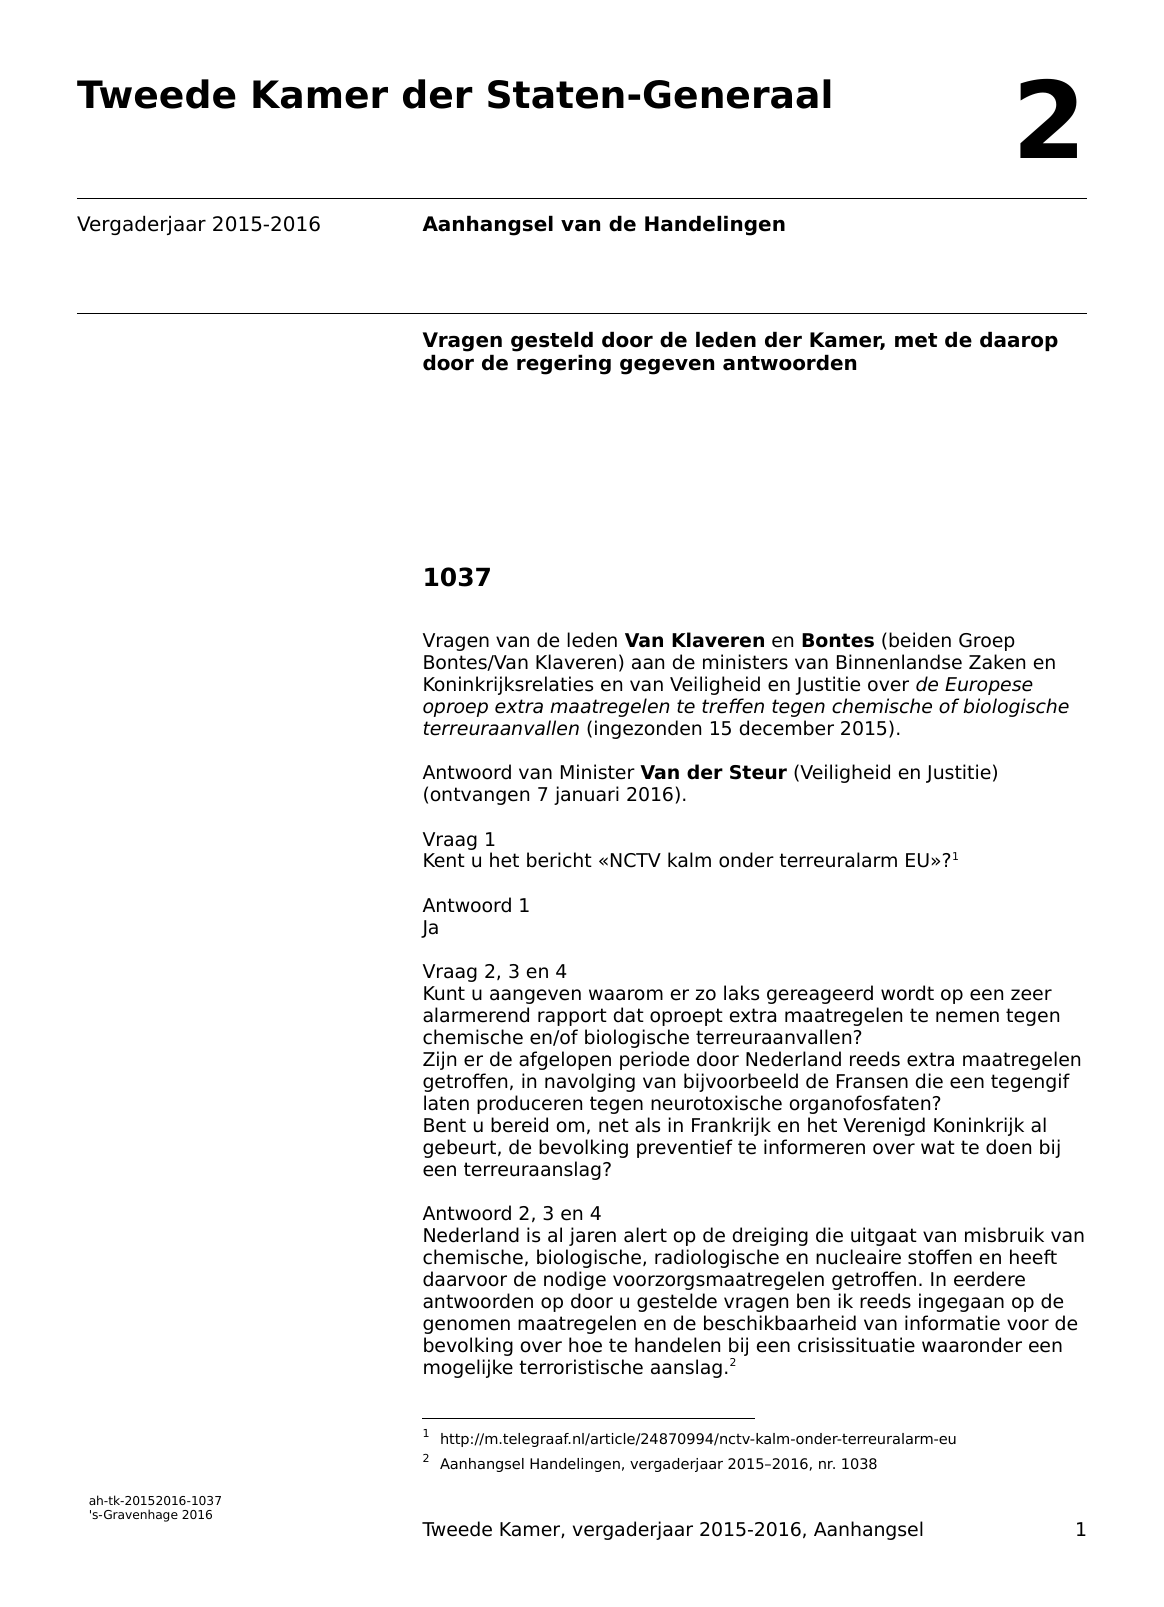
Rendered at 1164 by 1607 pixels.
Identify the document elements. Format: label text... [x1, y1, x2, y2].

text 's-Gravenhage 2016 [88, 1508, 323, 1522]
table_cell Vergaderjaar 2015-2016 [77, 199, 422, 313]
table_header Tweede Kamer der Staten-Generaal [77, 59, 886, 198]
text Bent u bereid om, net als in Frankrijk en het Verenigd Koninkrijk al gebeurt, de bevolking preventief te informeren over wat te doen bij een terreuraanslag? [422, 1114, 1087, 1181]
table_header 2 [886, 59, 1087, 198]
text Antwoord van Minister Van der Steur (Veiligheid en Justitie) (ontvangen 7 januari 2016). [422, 762, 1087, 806]
text Zijn er de afgelopen periode door Nederland reeds extra maatregelen getroffen, in navolging van bijvoorbeeld de Fransen die een tegengif laten produceren tegen neurotoxische organofosfaten? [422, 1049, 1087, 1114]
table_cell Vragen gesteld door de leden der Kamer, met de daarop door de regering gegeven antwoorden [422, 314, 1087, 375]
text Vraag 1 [422, 828, 1087, 850]
text Kent u het bericht «NCTV kalm onder terreuralarm EU»? [422, 850, 1087, 872]
text ah-tk-20152016-1037 [88, 1494, 323, 1508]
text Kunt u aangeven waarom er zo laks gereageerd wordt op een zeer alarmerend rapport dat oproept extra maatregelen te nemen tegen chemische en/of biologische terreuraanvallen? [422, 983, 1087, 1049]
text Nederland is al jaren alert op de dreiging die uitgaat van misbruik van chemische, biologische, radiologische en nucleaire stoffen en heeft daarvoor de nodige voorzorgsmaatregelen getroffen. In eerdere antwoorden op door u gestelde vragen ben ik reeds ingegaan op de genomen maatregelen en de beschikbaarheid van informatie voor de bevolking over hoe te handelen bij een crisissituatie waaronder een mogelijke terroristische aanslag. [422, 1225, 1087, 1378]
text Aanhangsel Handelingen, vergaderjaar 2015–2016, nr. 1038 [422, 1452, 1087, 1474]
text 1037 [422, 563, 1087, 592]
text http://m.telegraaf.nl/article/24870994/nctv-kalm-onder-terreuralarm-eu [422, 1427, 1087, 1449]
text Antwoord 1 [422, 894, 1087, 917]
table_cell [77, 314, 422, 375]
text Ja [422, 917, 1087, 938]
table_cell Aanhangsel van de Handelingen [422, 199, 1087, 313]
text Vraag 2, 3 en 4 [422, 961, 1087, 983]
text Antwoord 2, 3 en 4 [422, 1203, 1087, 1225]
text Vragen van de leden Van Klaveren en Bontes (beiden Groep Bontes/Van Klaveren) aan de ministers van Binnenlandse Zaken en Koninkrijksrelaties en van Veiligheid en Justitie over de Europese oproep extra maatregelen te treffen tegen chemische of biologische terreuraanvallen (ingezonden 15 december 2015). [422, 630, 1087, 740]
